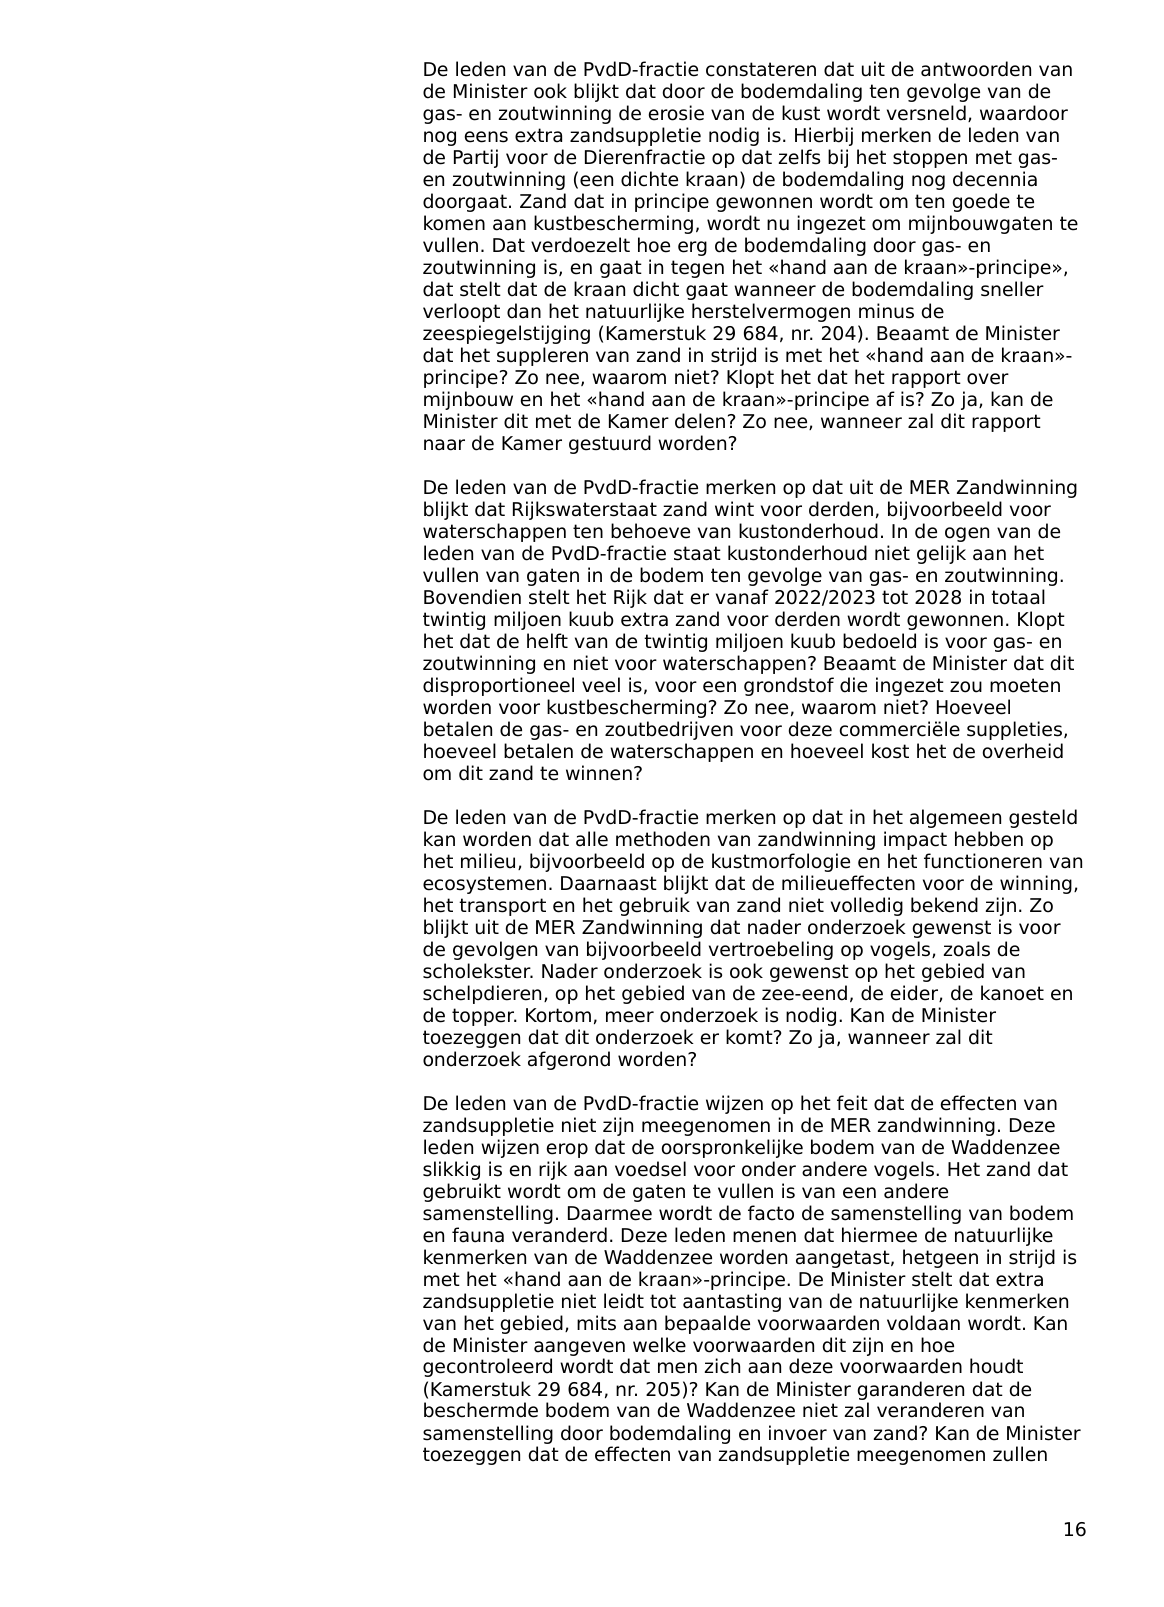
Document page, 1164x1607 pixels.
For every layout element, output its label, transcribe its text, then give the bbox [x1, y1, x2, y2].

text De leden van de PvdD-fractie merken op dat uit de MER Zandwinning blijkt dat Rijkswaterstaat zand wint voor derden, bijvoorbeeld voor waterschappen ten behoeve van kustonderhoud. In de ogen van de leden van de PvdD-fractie staat kustonderhoud niet gelijk aan het vullen van gaten in de bodem ten gevolge van gas- en zoutwinning. Bovendien stelt het Rijk dat er vanaf 2022/2023 tot 2028 in totaal twintig miljoen kuub extra zand voor derden wordt gewonnen. Klopt het dat de helft van de twintig miljoen kuub bedoeld is voor gas- en zoutwinning en niet voor waterschappen? Beaamt de Minister dat dit disproportioneel veel is, voor een grondstof die ingezet zou moeten worden voor kustbescherming? Zo nee, waarom niet? Hoeveel betalen de gas- en zoutbedrijven voor deze commerciële suppleties, hoeveel betalen de waterschappen en hoeveel kost het de overheid om dit zand te winnen? [422, 477, 1087, 784]
text De leden van de PvdD-fractie wijzen op het feit dat de effecten van zandsuppletie niet zijn meegenomen in de MER zandwinning. Deze leden wijzen erop dat de oorspronkelijke bodem van de Waddenzee slikkig is en rijk aan voedsel voor onder andere vogels. Het zand dat gebruikt wordt om de gaten te vullen is van een andere samenstelling. Daarmee wordt de facto de samenstelling van bodem en fauna veranderd. Deze leden menen dat hiermee de natuurlijke kenmerken van de Waddenzee worden aangetast, hetgeen in strijd is met het «hand aan de kraan»-principe. De Minister stelt dat extra zandsuppletie niet leidt tot aantasting van de natuurlijke kenmerken van het gebied, mits aan bepaalde voorwaarden voldaan wordt. Kan de Minister aangeven welke voorwaarden dit zijn en hoe gecontroleerd wordt dat men zich aan deze voorwaarden houdt (Kamerstuk 29 684, nr. 205)? Kan de Minister garanderen dat de beschermde bodem van de Waddenzee niet zal veranderen van samenstelling door bodemdaling en invoer van zand? Kan de Minister toezeggen dat de effecten van zandsuppletie meegenomen zullen [422, 1093, 1087, 1466]
text De leden van de PvdD-fractie constateren dat uit de antwoorden van de Minister ook blijkt dat door de bodemdaling ten gevolge van de gas- en zoutwinning de erosie van de kust wordt versneld, waardoor nog eens extra zandsuppletie nodig is. Hierbij merken de leden van de Partij voor de Dierenfractie op dat zelfs bij het stoppen met gas- en zoutwinning (een dichte kraan) de bodemdaling nog decennia doorgaat. Zand dat in principe gewonnen wordt om ten goede te komen aan kustbescherming, wordt nu ingezet om mijnbouwgaten te vullen. Dat verdoezelt hoe erg de bodemdaling door gas- en zoutwinning is, en gaat in tegen het «hand aan de kraan»-principe», dat stelt dat de kraan dicht gaat wanneer de bodemdaling sneller verloopt dan het natuurlijke herstelvermogen minus de zeespiegelstijging (Kamerstuk 29 684, nr. 204). Beaamt de Minister dat het suppleren van zand in strijd is met het «hand aan de kraan»-principe? Zo nee, waarom niet? Klopt het dat het rapport over mijnbouw en het «hand aan de kraan»-principe af is? Zo ja, kan de Minister dit met de Kamer delen? Zo nee, wanneer zal dit rapport naar de Kamer gestuurd worden? [422, 59, 1087, 455]
text De leden van de PvdD-fractie merken op dat in het algemeen gesteld kan worden dat alle methoden van zandwinning impact hebben op het milieu, bijvoorbeeld op de kustmorfologie en het functioneren van ecosystemen. Daarnaast blijkt dat de milieueffecten voor de winning, het transport en het gebruik van zand niet volledig bekend zijn. Zo blijkt uit de MER Zandwinning dat nader onderzoek gewenst is voor de gevolgen van bijvoorbeeld vertroebeling op vogels, zoals de scholekster. Nader onderzoek is ook gewenst op het gebied van schelpdieren, op het gebied van de zee-eend, de eider, de kanoet en de topper. Kortom, meer onderzoek is nodig. Kan de Minister toezeggen dat dit onderzoek er komt? Zo ja, wanneer zal dit onderzoek afgerond worden? [422, 807, 1087, 1071]
